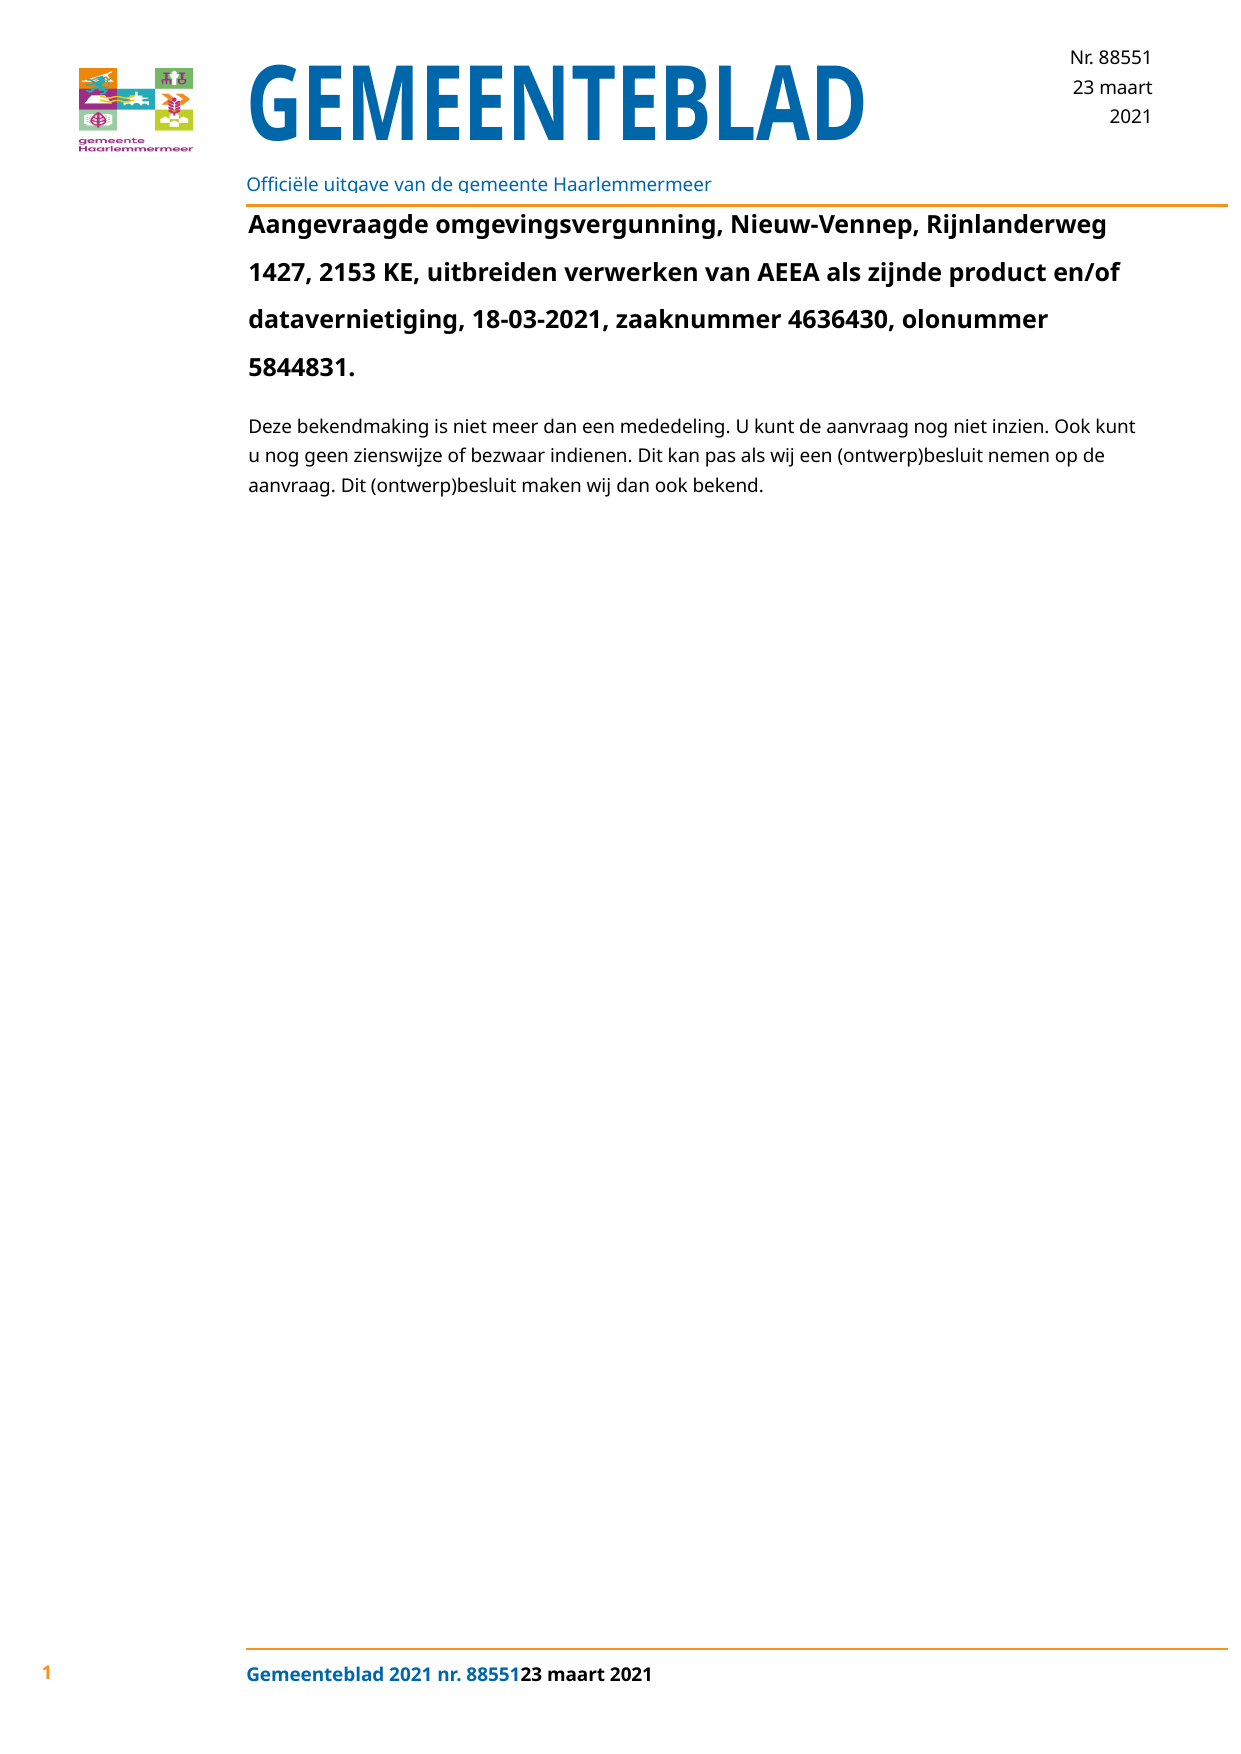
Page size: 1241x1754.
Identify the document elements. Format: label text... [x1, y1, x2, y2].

text Aangevraagde omgevingsvergunning, Nieuw-Vennep, Rijnlanderweg 1427, 2153 KE, uitbreiden verwerken van AEEA als zijnde product en/of datavernietiging, 18-03-2021, zaaknummer 4636430, olonummer 5844831. [248, 207, 1152, 384]
text Deze bekendmaking is niet meer dan een mededeling. U kunt de aanvraag nog niet inzien. Ook kunt u nog geen zienswijze of bezwaar indienen. Dit kan pas als wij een (ontwerp)besluit nemen op de aanvraag. Dit (ontwerp)besluit maken wij dan ook bekend. [248, 413, 1152, 498]
picture [41, 47, 231, 172]
